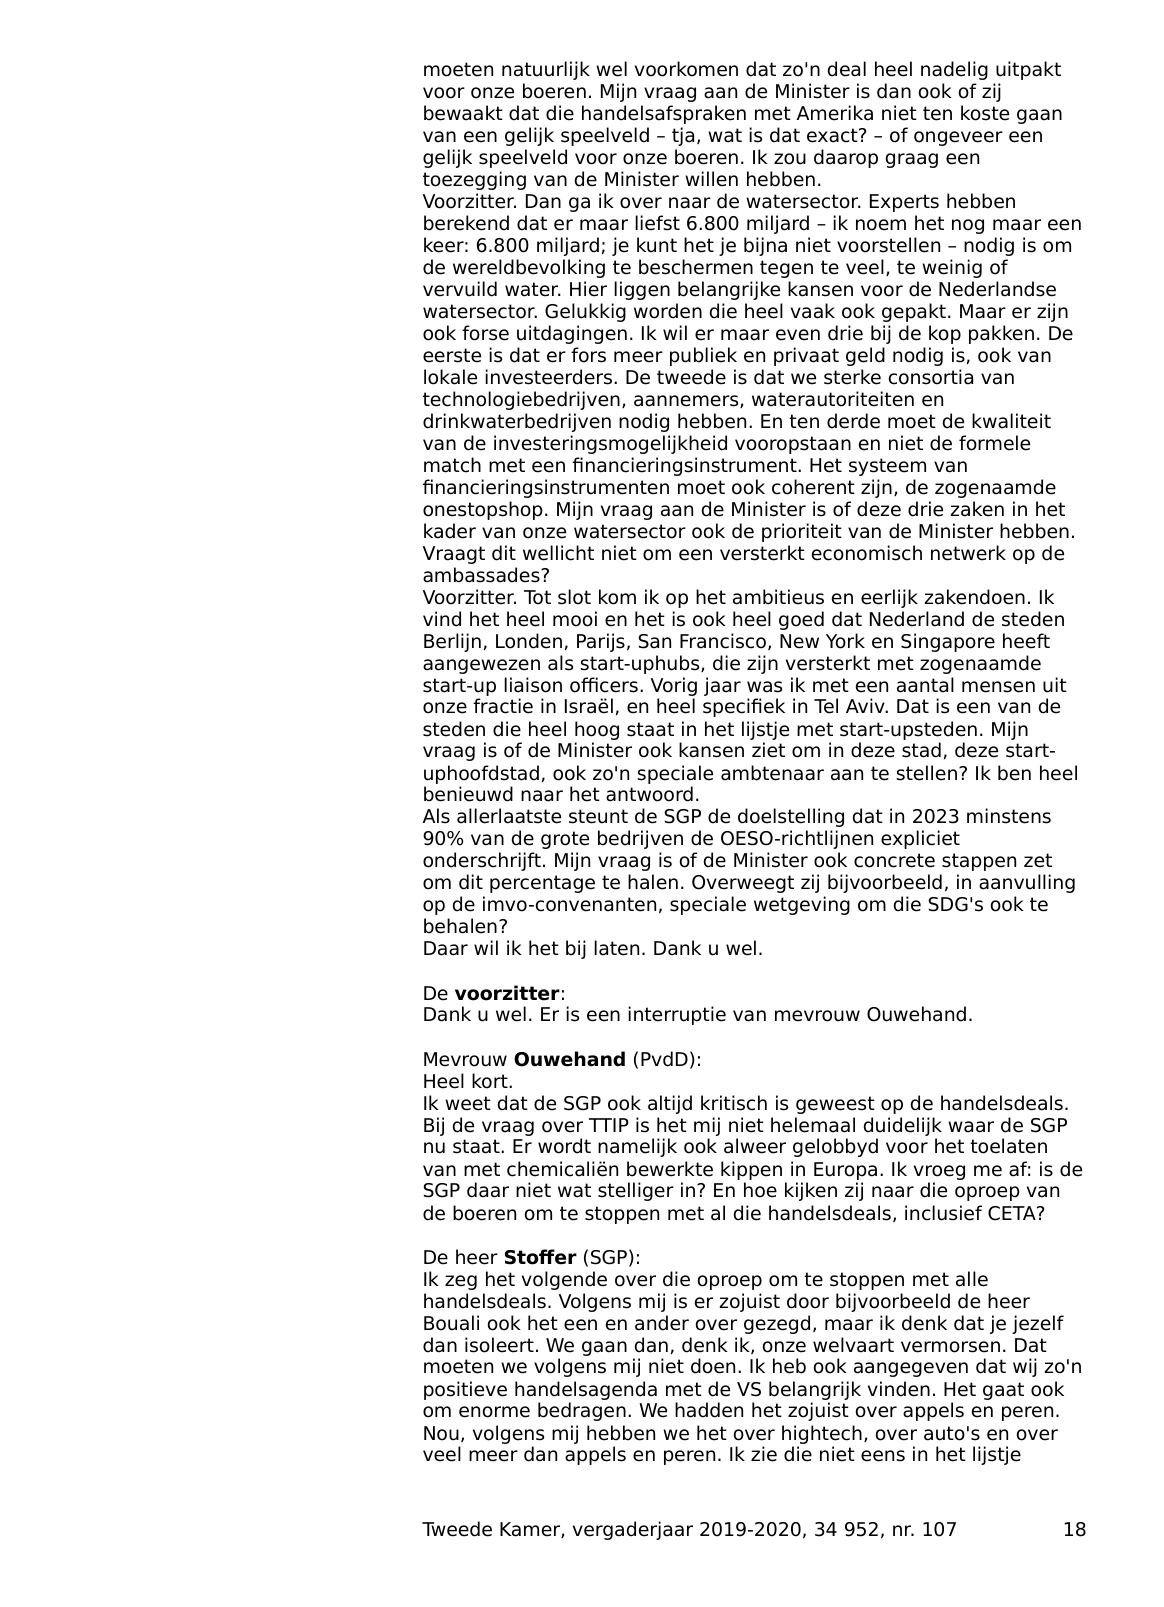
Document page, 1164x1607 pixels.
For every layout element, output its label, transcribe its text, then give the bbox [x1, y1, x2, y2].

text Ik weet dat de SGP ook altijd kritisch is geweest op de handelsdeals. Bij de vraag over TTIP is het mij niet helemaal duidelijk waar de SGP nu staat. Er wordt namelijk ook alweer gelobbyd voor het toelaten van met chemicaliën bewerkte kippen in Europa. Ik vroeg me af: is de SGP daar niet wat stelliger in? En hoe kijken zij naar die oproep van de boeren om te stoppen met al die handelsdeals, inclusief CETA? [422, 1092, 1087, 1224]
text Als allerlaatste steunt de SGP de doelstelling dat in 2023 minstens 90% van de grote bedrijven de OESO-richtlijnen expliciet onderschrijft. Mijn vraag is of de Minister ook concrete stappen zet om dit percentage te halen. Overweegt zij bijvoorbeeld, in aanvulling op de imvo-convenanten, speciale wetgeving om die SDG's ook te behalen? [422, 806, 1087, 938]
text moeten natuurlijk wel voorkomen dat zo'n deal heel nadelig uitpakt voor onze boeren. Mijn vraag aan de Minister is dan ook of zij bewaakt dat die handelsafspraken met Amerika niet ten koste gaan van een gelijk speelveld – tja, wat is dat exact? – of ongeveer een gelijk speelveld voor onze boeren. Ik zou daarop graag een toezegging van de Minister willen hebben. [422, 59, 1087, 191]
text De heer Stoffer (SGP): [422, 1247, 1087, 1268]
text Voorzitter. Dan ga ik over naar de watersector. Experts hebben berekend dat er maar liefst 6.800 miljard – ik noem het nog maar een keer: 6.800 miljard; je kunt het je bijna niet voorstellen – nodig is om de wereldbevolking te beschermen tegen te veel, te weinig of vervuild water. Hier liggen belangrijke kansen voor de Nederlandse watersector. Gelukkig worden die heel vaak ook gepakt. Maar er zijn ook forse uitdagingen. Ik wil er maar even drie bij de kop pakken. De eerste is dat er fors meer publiek en privaat geld nodig is, ook van lokale investeerders. De tweede is dat we sterke consortia van technologiebedrijven, aannemers, waterautoriteiten en drinkwaterbedrijven nodig hebben. En ten derde moet de kwaliteit van de investeringsmogelijkheid vooropstaan en niet de formele match met een financieringsinstrument. Het systeem van financieringsinstrumenten moet ook coherent zijn, de zogenaamde onestopshop. Mijn vraag aan de Minister is of deze drie zaken in het kader van onze watersector ook de prioriteit van de Minister hebben. Vraagt dit wellicht niet om een versterkt economisch netwerk op de ambassades? [422, 191, 1087, 587]
text Ik zeg het volgende over die oproep om te stoppen met alle handelsdeals. Volgens mij is er zojuist door bijvoorbeeld de heer Bouali ook het een en ander over gezegd, maar ik denk dat je jezelf dan isoleert. We gaan dan, denk ik, onze welvaart vermorsen. Dat moeten we volgens mij niet doen. Ik heb ook aangegeven dat wij zo'n positieve handelsagenda met de VS belangrijk vinden. Het gaat ook om enorme bedragen. We hadden het zojuist over appels en peren. Nou, volgens mij hebben we het over hightech, over auto's en over veel meer dan appels en peren. Ik zie die niet eens in het lijstje [422, 1268, 1087, 1466]
text Dank u wel. Er is een interruptie van mevrouw Ouwehand. [422, 1004, 1087, 1026]
text Heel kort. [422, 1071, 1087, 1092]
text Daar wil ik het bij laten. Dank u wel. [422, 938, 1087, 960]
text Mevrouw Ouwehand (PvdD): [422, 1048, 1087, 1071]
text Voorzitter. Tot slot kom ik op het ambitieus en eerlijk zakendoen. Ik vind het heel mooi en het is ook heel goed dat Nederland de steden Berlijn, Londen, Parijs, San Francisco, New York en Singapore heeft aangewezen als start-uphubs, die zijn versterkt met zogenaamde start-up liaison officers. Vorig jaar was ik met een aantal mensen uit onze fractie in Israël, en heel specifiek in Tel Aviv. Dat is een van de steden die heel hoog staat in het lijstje met start-upsteden. Mijn vraag is of de Minister ook kansen ziet om in deze stad, deze start-uphoofdstad, ook zo'n speciale ambtenaar aan te stellen? Ik ben heel benieuwd naar het antwoord. [422, 587, 1087, 806]
text De voorzitter: [422, 982, 1087, 1004]
